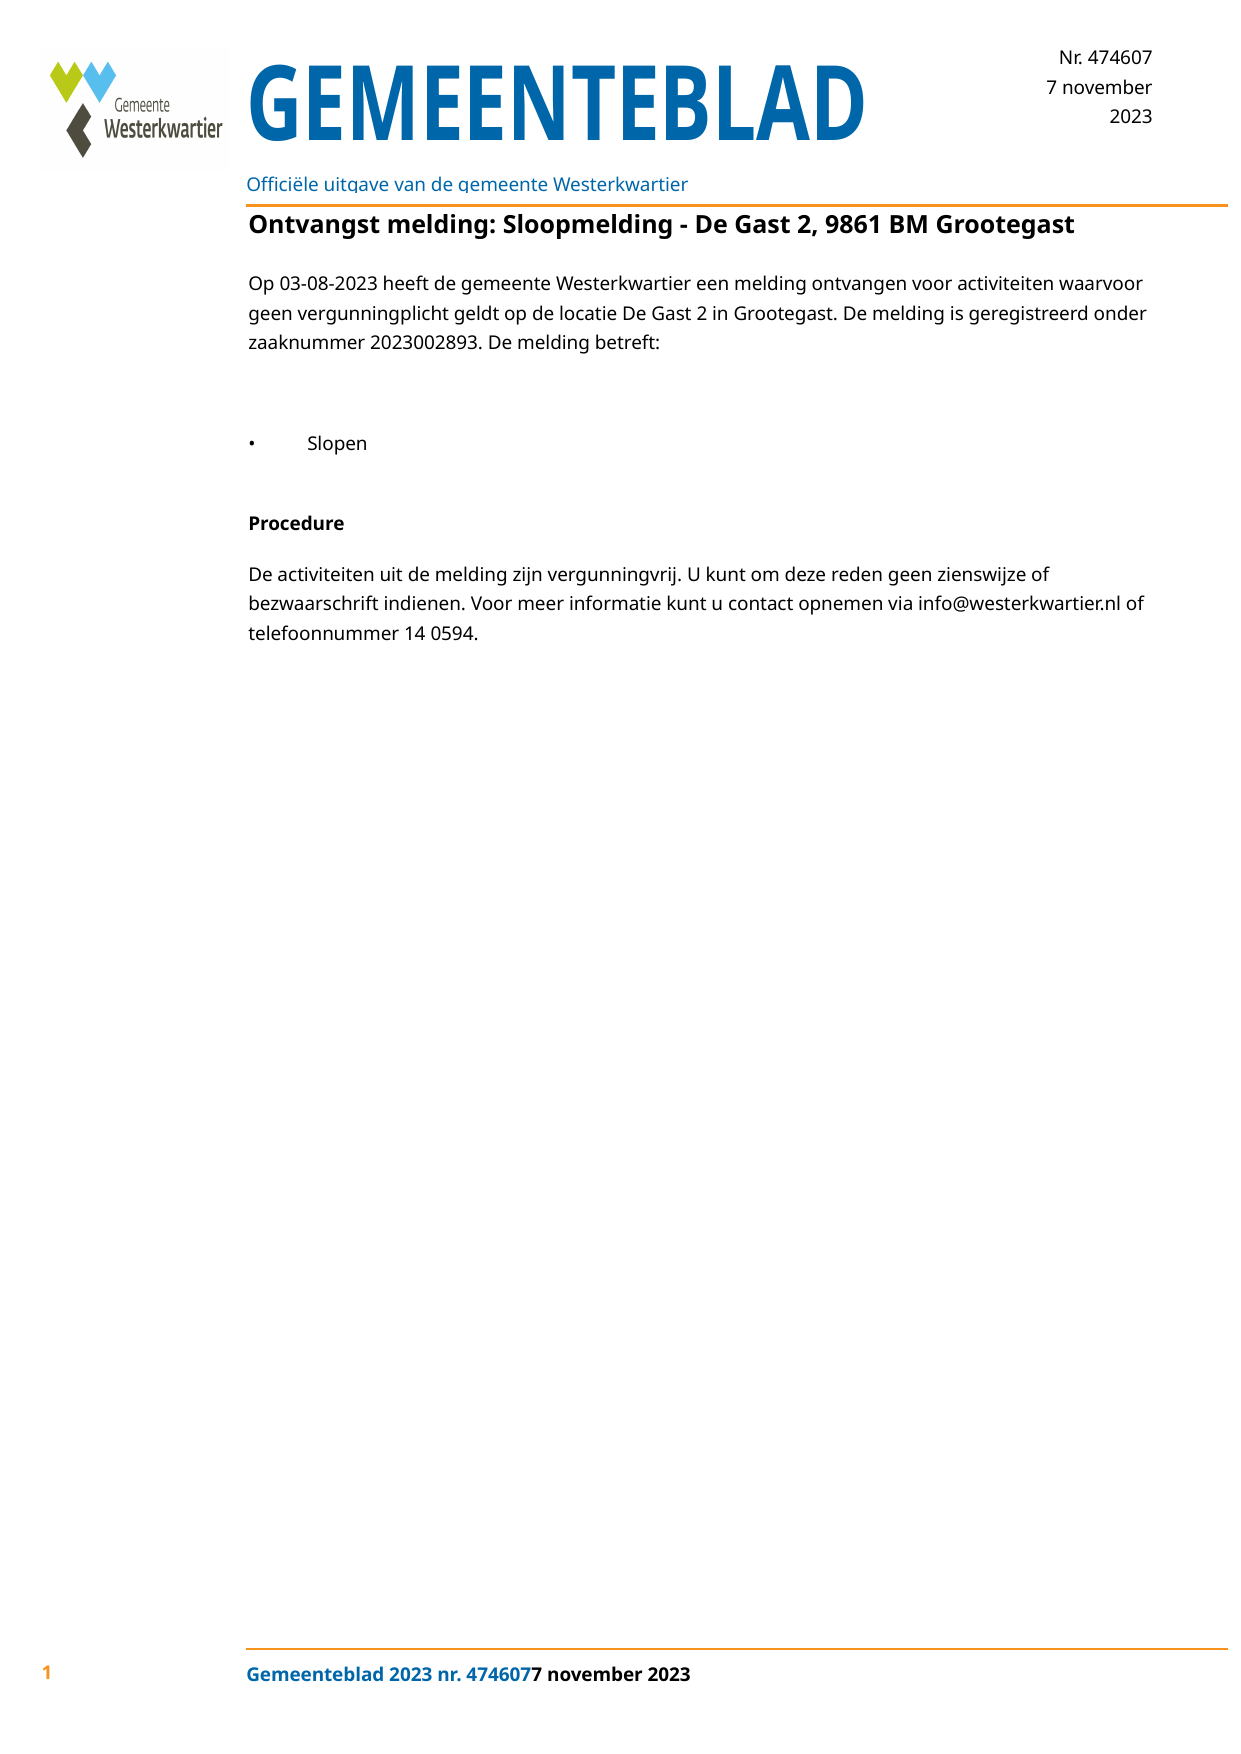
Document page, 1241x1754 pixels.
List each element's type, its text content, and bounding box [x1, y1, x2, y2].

picture [41, 47, 231, 172]
text Procedure [248, 510, 1152, 536]
list Slopen [248, 430, 1152, 456]
text De activiteiten uit de melding zijn vergunningvrij. U kunt om deze reden geen zienswijze of bezwaarschrift indienen. Voor meer informatie kunt u contact opnemen via info@westerkwartier.nl of telefoonnummer 14 0594. [248, 561, 1152, 646]
text Op 03-08-2023 heeft de gemeente Westerkwartier een melding ontvangen voor activiteiten waarvoor geen vergunningplicht geldt op de locatie De Gast 2 in Grootegast. De melding is geregistreerd onder zaaknummer 2023002893. De melding betreft: [248, 270, 1152, 355]
text Ontvangst melding: Sloopmelding - De Gast 2, 9861 BM Grootegast [248, 207, 1152, 241]
